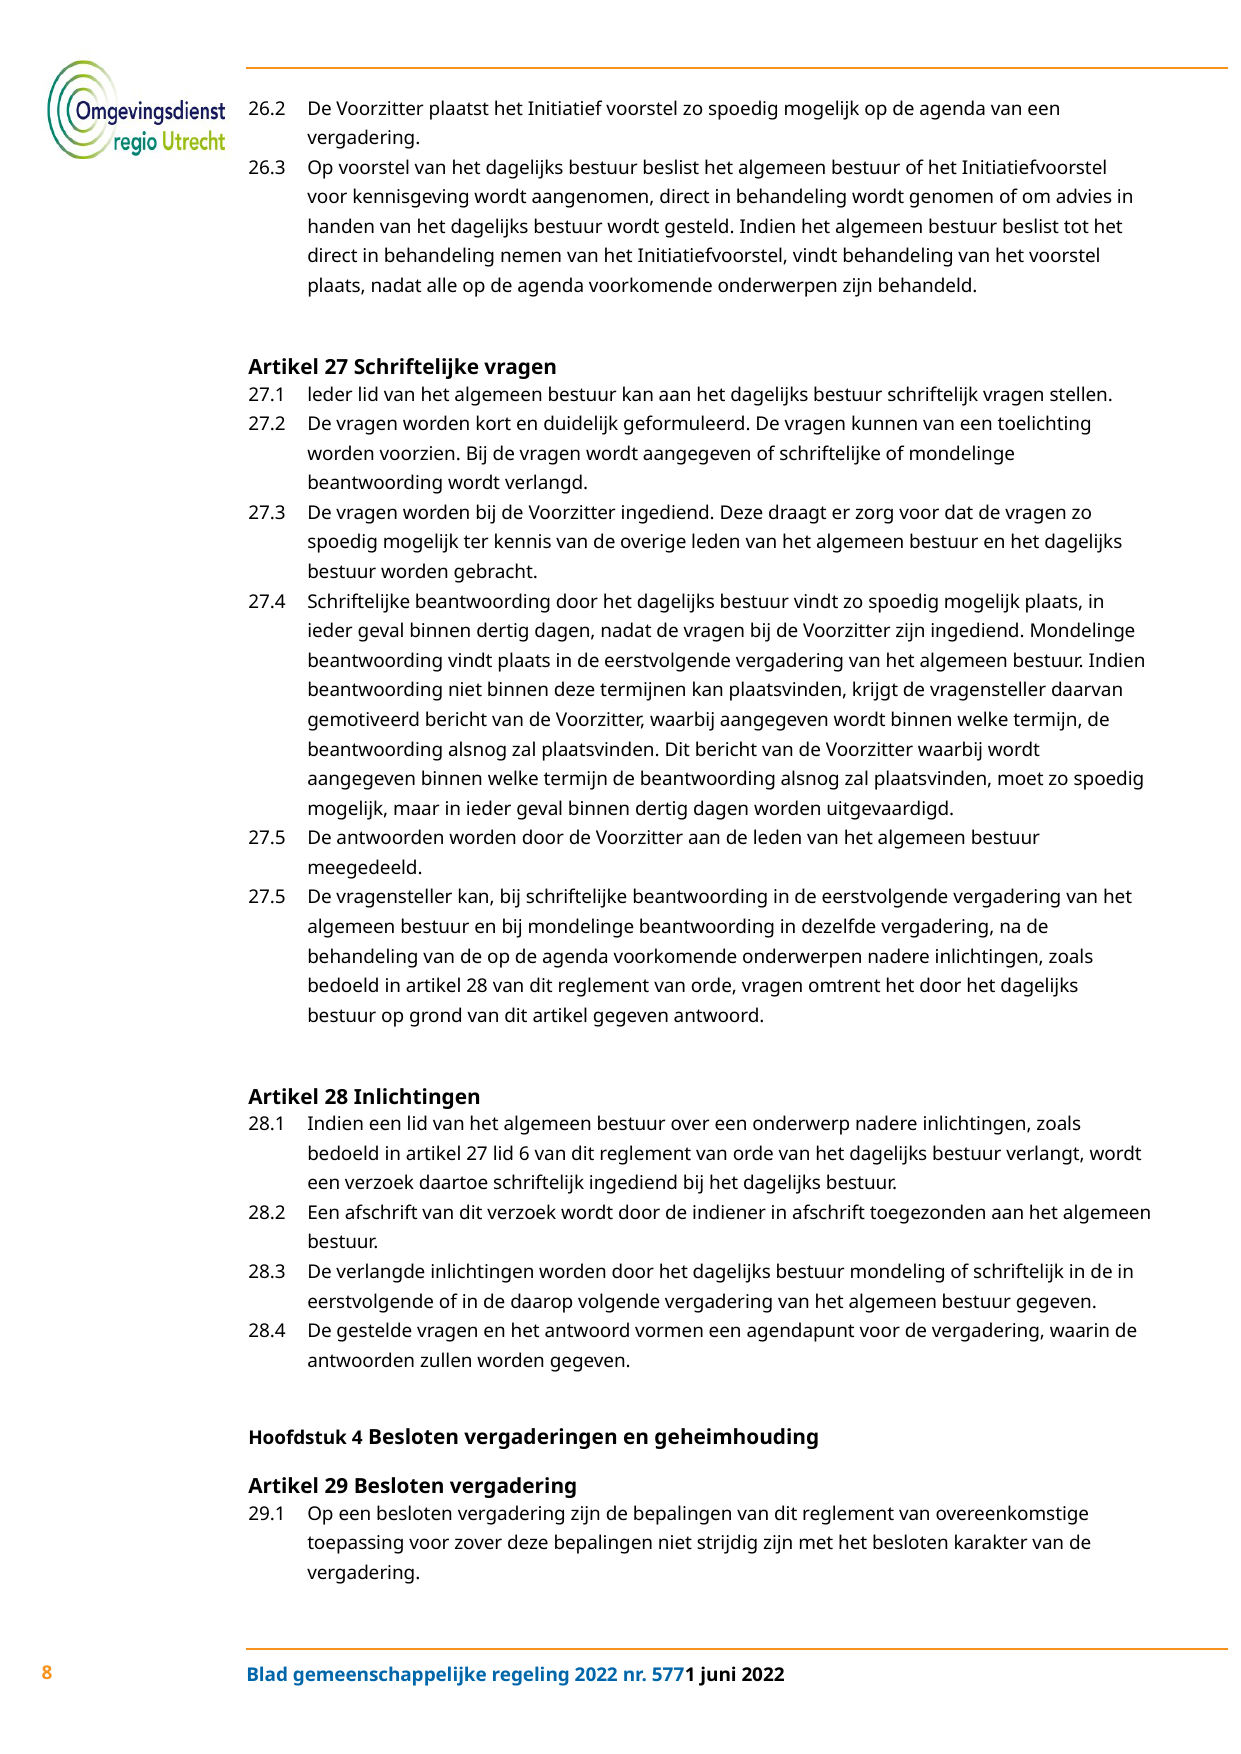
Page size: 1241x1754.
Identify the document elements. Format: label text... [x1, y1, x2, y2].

list Schriftelijke beantwoording door het dagelijks bestuur vindt zo spoedig mogelijk plaats, in ieder geval binnen dertig dagen, nadat de vragen bij de Voorzitter zijn ingediend. Mondelinge beantwoording vindt plaats in de eerstvolgende vergadering van het algemeen bestuur. Indien beantwoording niet binnen deze termijnen kan plaatsvinden, krijgt de vragensteller daarvan gemotiveerd bericht van de Voorzitter, waarbij aangegeven wordt binnen welke termijn, de beantwoording alsnog zal plaatsvinden. Dit bericht van de Voorzitter waarbij wordt aangegeven binnen welke termijn de beantwoording alsnog zal plaatsvinden, moet zo spoedig mogelijk, maar in ieder geval binnen dertig dagen worden uitgevaardigd. [248, 588, 1152, 821]
list De Voorzitter plaatst het Initiatief voorstel zo spoedig mogelijk op de agenda van een vergadering. [248, 95, 1152, 150]
text Hoofdstuk 4 Besloten vergaderingen en geheimhouding [248, 1422, 1152, 1451]
text Artikel 27 Schriftelijke vragen [248, 352, 1152, 381]
text Artikel 28 Inlichtingen [248, 1082, 1152, 1110]
list leder lid van het algemeen bestuur kan aan het dagelijks bestuur schriftelijk vragen stellen. [248, 381, 1152, 406]
list Op voorstel van het dagelijks bestuur beslist het algemeen bestuur of het Initiatiefvoorstel voor kennisgeving wordt aangenomen, direct in behandeling wordt genomen of om advies in handen van het dagelijks bestuur wordt gesteld. Indien het algemeen bestuur beslist tot het direct in behandeling nemen van het Initiatiefvoorstel, vindt behandeling van het voorstel plaats, nadat alle op de agenda voorkomende onderwerpen zijn behandeld. [248, 154, 1152, 298]
list Een afschrift van dit verzoek wordt door de indiener in afschrift toegezonden aan het algemeen bestuur. [248, 1199, 1152, 1254]
list De verlangde inlichtingen worden door het dagelijks bestuur mondeling of schriftelijk in de in eerstvolgende of in de daarop volgende vergadering van het algemeen bestuur gegeven. [248, 1258, 1152, 1314]
list De vragensteller kan, bij schriftelijke beantwoording in de eerstvolgende vergadering van het algemeen bestuur en bij mondelinge beantwoording in dezelfde vergadering, na de behandeling van de op de agenda voorkomende onderwerpen nadere inlichtingen, zoals bedoeld in artikel 28 van dit reglement van orde, vragen omtrent het door het dagelijks bestuur op grond van dit artikel gegeven antwoord. [248, 884, 1152, 1028]
picture [41, 47, 231, 172]
list De antwoorden worden door de Voorzitter aan de leden van het algemeen bestuur meegedeeld. [248, 824, 1152, 880]
text Artikel 29 Besloten vergadering [248, 1472, 1152, 1500]
list Op een besloten vergadering zijn de bepalingen van dit reglement van overeenkomstige toepassing voor zover deze bepalingen niet strijdig zijn met het besloten karakter van de vergadering. [248, 1500, 1152, 1585]
list De vragen worden kort en duidelijk geformuleerd. De vragen kunnen van een toelichting worden voorzien. Bij de vragen wordt aangegeven of schriftelijke of mondelinge beantwoording wordt verlangd. [248, 410, 1152, 495]
list De gestelde vragen en het antwoord vormen een agendapunt voor de vergadering, waarin de antwoorden zullen worden gegeven. [248, 1317, 1152, 1373]
list De vragen worden bij de Voorzitter ingediend. Deze draagt er zorg voor dat de vragen zo spoedig mogelijk ter kennis van de overige leden van het algemeen bestuur en het dagelijks bestuur worden gebracht. [248, 499, 1152, 584]
list Indien een lid van het algemeen bestuur over een onderwerp nadere inlichtingen, zoals bedoeld in artikel 27 lid 6 van dit reglement van orde van het dagelijks bestuur verlangt, wordt een verzoek daartoe schriftelijk ingediend bij het dagelijks bestuur. [248, 1110, 1152, 1195]
